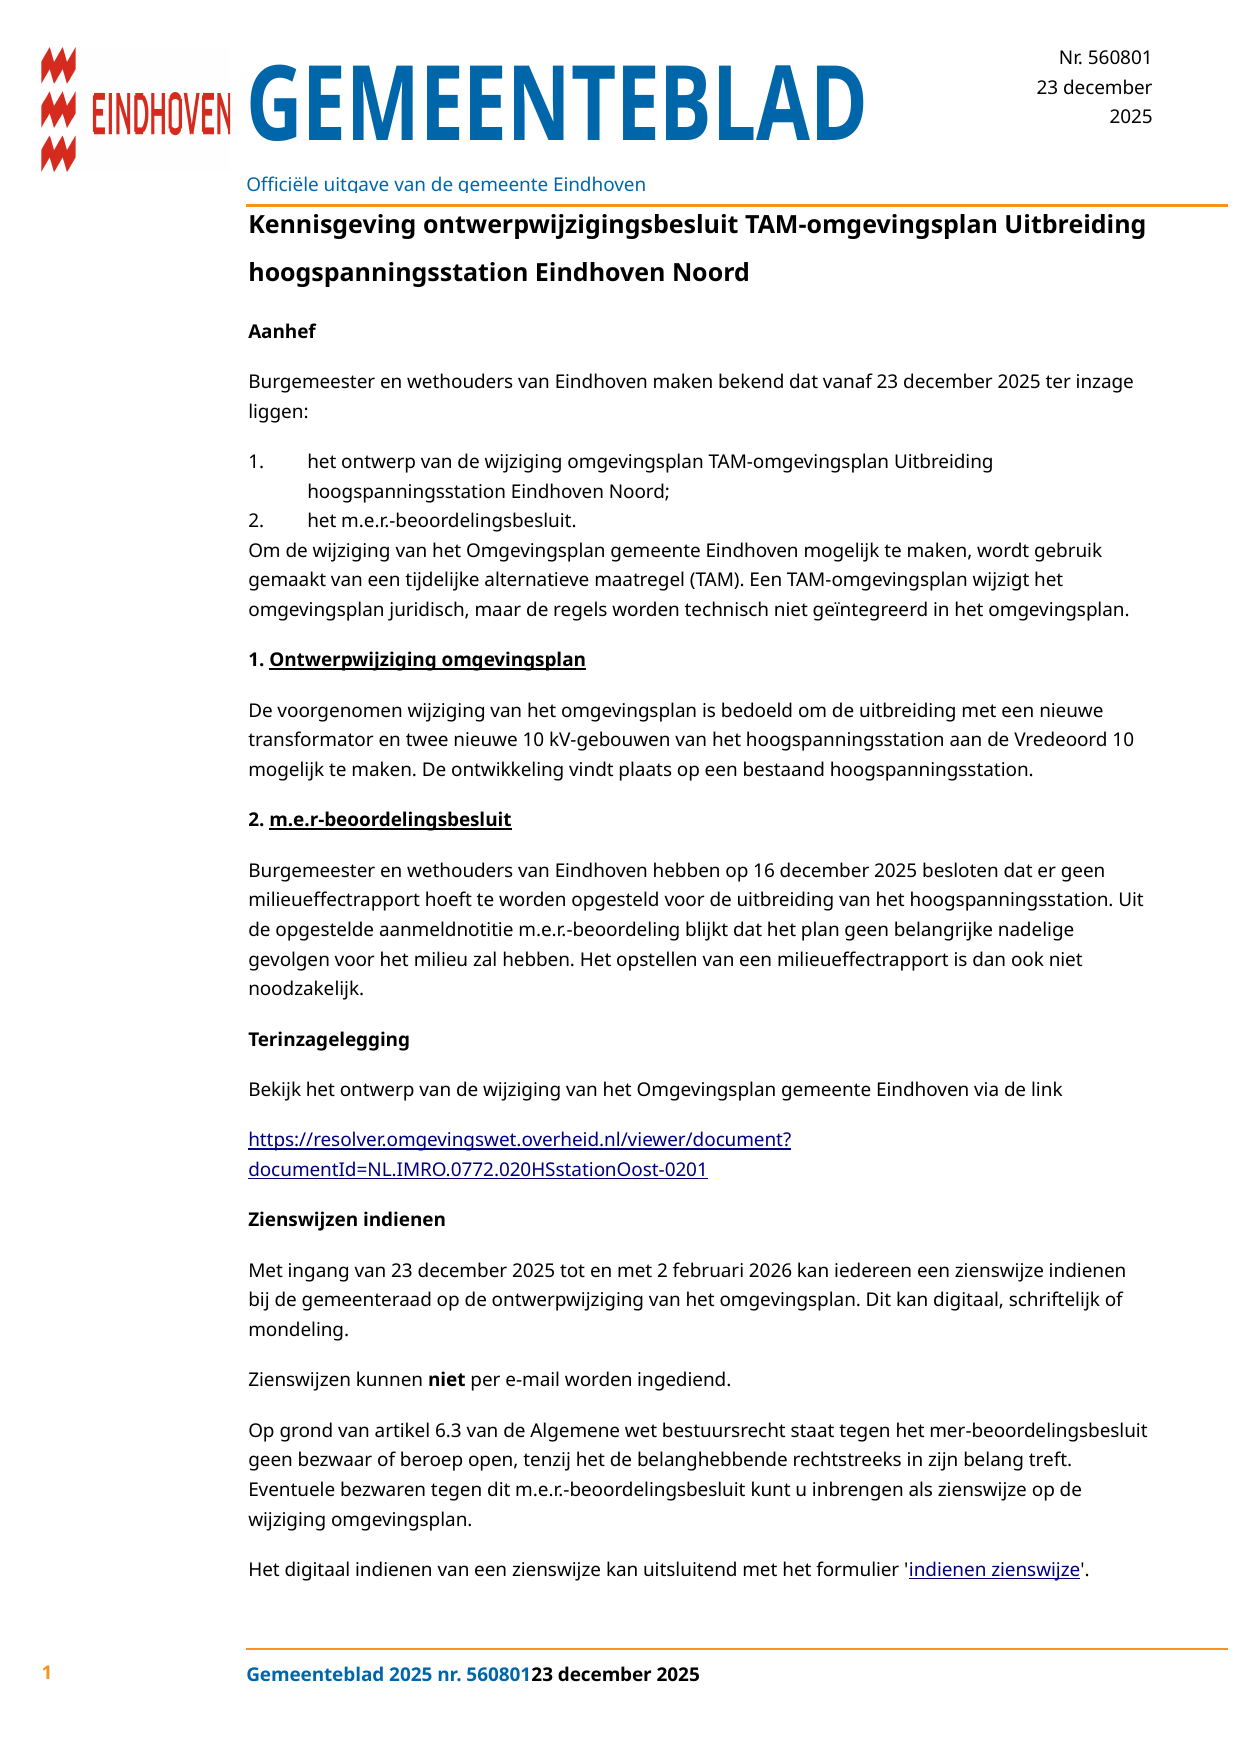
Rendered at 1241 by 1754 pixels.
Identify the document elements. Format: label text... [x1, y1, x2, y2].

text Om de wijziging van het Omgevingsplan gemeente Eindhoven mogelijk te maken, wordt gebruik gemaakt van een tijdelijke alternatieve maatregel (TAM). Een TAM-omgevingsplan wijzigt het omgevingsplan juridisch, maar de regels worden technisch niet geïntegreerd in het omgevingsplan. [248, 537, 1152, 622]
text Aanhef [248, 318, 1152, 344]
text Op grond van artikel 6.3 van de Algemene wet bestuursrecht staat tegen het mer-beoordelingsbesluit geen bezwaar of beroep open, tenzij het de belanghebbende rechtstreeks in zijn belang treft. Eventuele bezwaren tegen dit m.e.r.-beoordelingsbesluit kunt u inbrengen als zienswijze op de wijziging omgevingsplan. [248, 1417, 1152, 1532]
text 1. Ontwerpwijziging omgevingsplan [248, 647, 1152, 672]
text Kennisgeving ontwerpwijzigingsbesluit TAM-omgevingsplan Uitbreiding hoogspanningsstation Eindhoven Noord [248, 207, 1152, 288]
list het m.e.r.-beoordelingsbesluit. [248, 507, 1152, 533]
text Burgemeester en wethouders van Eindhoven maken bekend dat vanaf 23 december 2025 ter inzage liggen: [248, 368, 1152, 424]
text Zienswijzen indienen [248, 1207, 1152, 1232]
text https://resolver.omgevingswet.overheid.nl/viewer/document?documentId=NL.IMRO.0772.020HSstationOost-0201 [248, 1127, 1152, 1182]
list het ontwerp van de wijziging omgevingsplan TAM-omgevingsplan Uitbreiding hoogspanningsstation Eindhoven Noord; [248, 448, 1152, 504]
text Bekijk het ontwerp van de wijziging van het Omgevingsplan gemeente Eindhoven via de link [248, 1076, 1152, 1102]
text 2. m.e.r-beoordelingsbesluit [248, 807, 1152, 832]
text De voorgenomen wijziging van het omgevingsplan is bedoeld om de uitbreiding met een nieuwe transformator en twee nieuwe 10 kV-gebouwen van het hoogspanningsstation aan de Vredeoord 10 mogelijk te maken. De ontwikkeling vindt plaats op een bestaand hoogspanningsstation. [248, 697, 1152, 782]
picture [41, 47, 231, 172]
text Burgemeester en wethouders van Eindhoven hebben op 16 december 2025 besloten dat er geen milieueffectrapport hoeft te worden opgesteld voor de uitbreiding van het hoogspanningsstation. Uit de opgestelde aanmeldnotitie m.e.r.-beoordeling blijkt dat het plan geen belangrijke nadelige gevolgen voor het milieu zal hebben. Het opstellen van een milieueffectrapport is dan ook niet noodzakelijk. [248, 857, 1152, 1001]
text Zienswijzen kunnen niet per e-mail worden ingediend. [248, 1367, 1152, 1392]
text Het digitaal indienen van een zienswijze kan uitsluitend met het formulier 'indienen zienswijze'. [248, 1556, 1152, 1582]
text Terinzagelegging [248, 1026, 1152, 1052]
text Met ingang van 23 december 2025 tot en met 2 februari 2026 kan iedereen een zienswijze indienen bij de gemeenteraad op de ontwerpwijziging van het omgevingsplan. Dit kan digitaal, schriftelijk of mondeling. [248, 1257, 1152, 1342]
